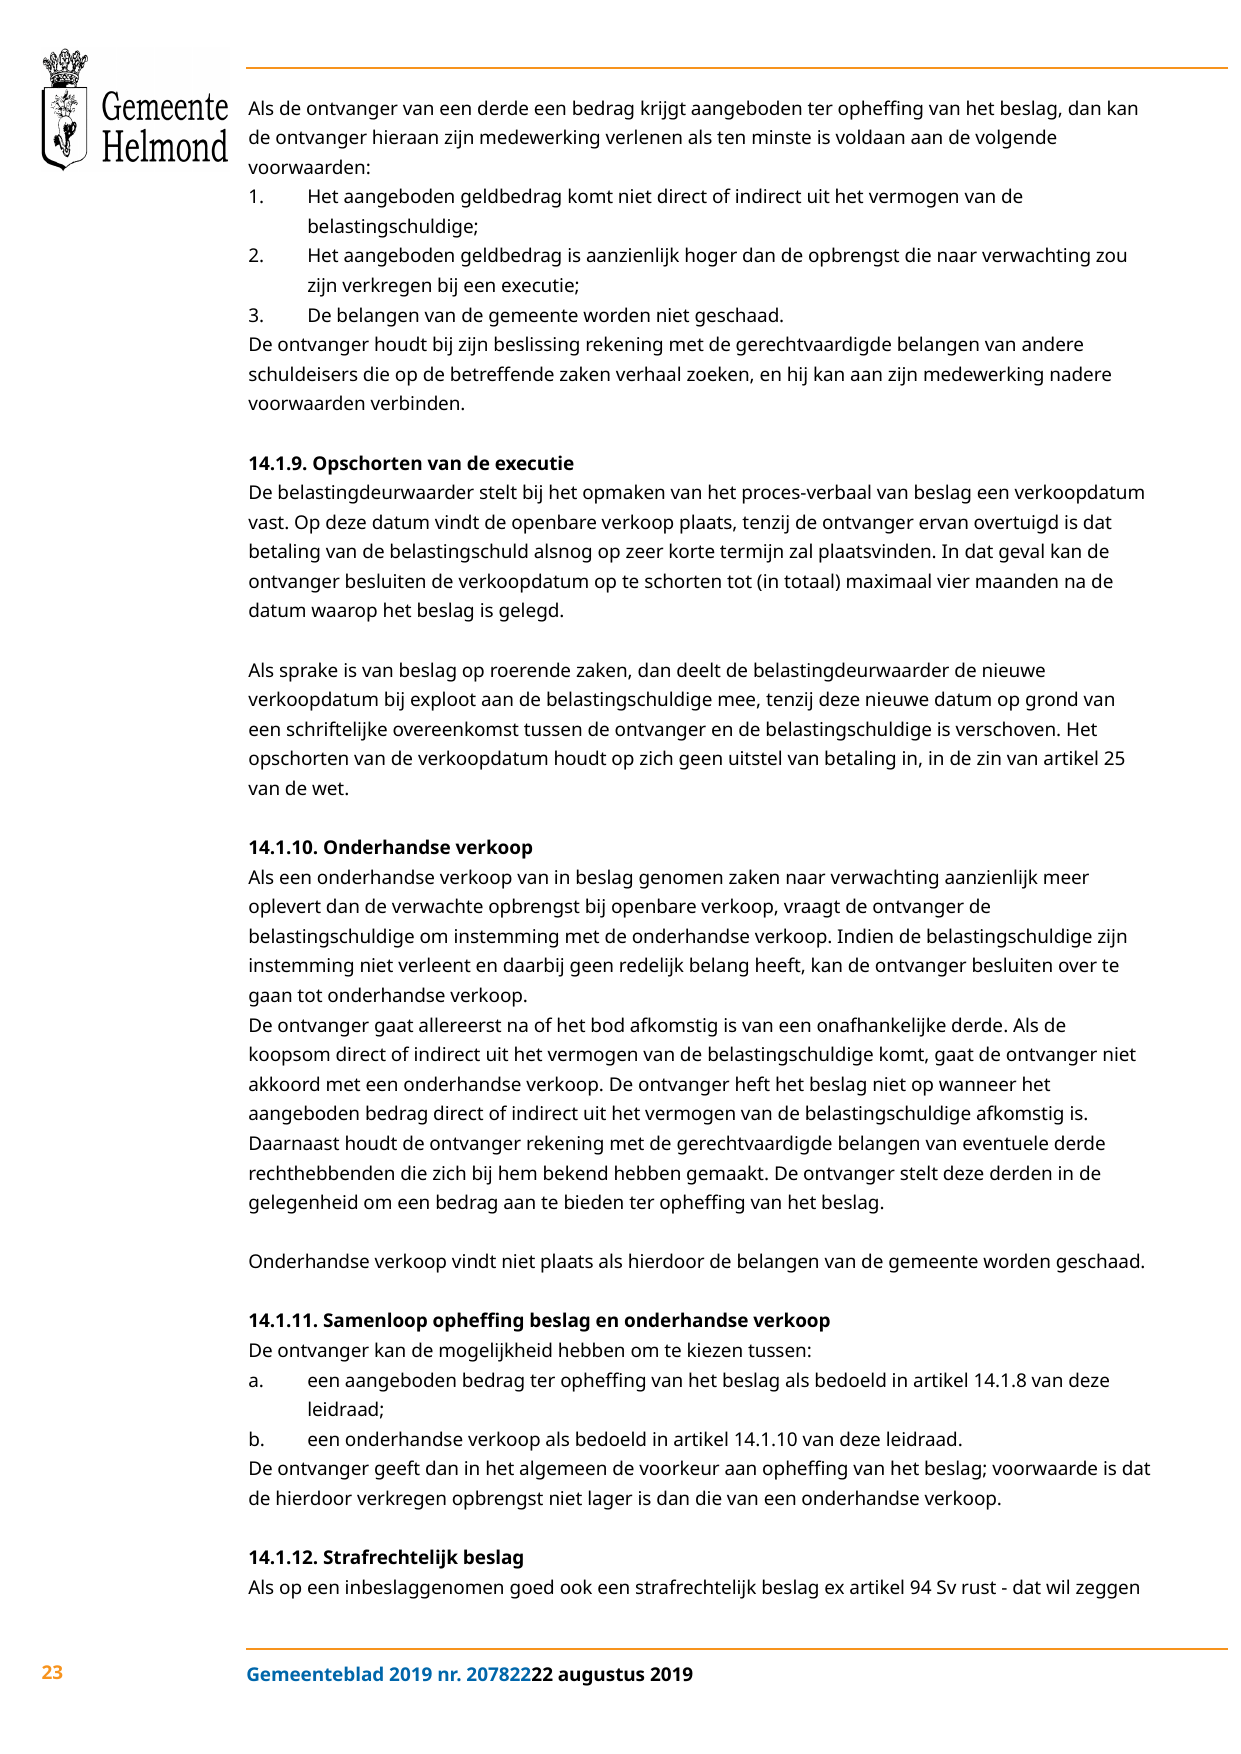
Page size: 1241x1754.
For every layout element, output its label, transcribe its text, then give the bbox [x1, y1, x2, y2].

text De ontvanger gaat allereerst na of het bod afkomstig is van een onafhankelijke derde. Als de koopsom direct of indirect uit het vermogen van de belastingschuldige komt, gaat de ontvanger niet akkoord met een onderhandse verkoop. De ontvanger heft het beslag niet op wanneer het aangeboden bedrag direct of indirect uit het vermogen van de belastingschuldige afkomstig is. [248, 1012, 1152, 1126]
text Als de ontvanger van een derde een bedrag krijgt aangeboden ter opheffing van het beslag, dan kan de ontvanger hieraan zijn medewerking verlenen als ten minste is voldaan aan de volgende voorwaarden: [248, 95, 1152, 180]
list een onderhandse verkoop als bedoeld in artikel 14.1.10 van deze leidraad. [248, 1426, 1152, 1452]
text Als op een inbeslaggenomen goed ook een strafrechtelijk beslag ex artikel 94 Sv rust - dat wil zeggen [248, 1574, 1152, 1600]
list Het aangeboden geldbedrag is aanzienlijk hoger dan de opbrengst die naar verwachting zou zijn verkregen bij een executie; [248, 243, 1152, 298]
picture [41, 47, 231, 172]
text Onderhandse verkoop vindt niet plaats als hierdoor de belangen van de gemeente worden geschaad. [248, 1248, 1152, 1274]
text 14.1.9. Opschorten van de executie [248, 450, 1152, 476]
text De ontvanger geeft dan in het algemeen de voorkeur aan opheffing van het beslag; voorwaarde is dat de hierdoor verkregen opbrengst niet lager is dan die van een onderhandse verkoop. [248, 1456, 1152, 1511]
text De ontvanger kan de mogelijkheid hebben om te kiezen tussen: [248, 1337, 1152, 1363]
list Het aangeboden geldbedrag komt niet direct of indirect uit het vermogen van de belastingschuldige; [248, 183, 1152, 239]
text De belastingdeurwaarder stelt bij het opmaken van het proces-verbaal van beslag een verkoopdatum vast. Op deze datum vindt de openbare verkoop plaats, tenzij de ontvanger ervan overtuigd is dat betaling van de belastingschuld alsnog op zeer korte termijn zal plaatsvinden. In dat geval kan de ontvanger besluiten de verkoopdatum op te schorten tot (in totaal) maximaal vier maanden na de datum waarop het beslag is gelegd. [248, 479, 1152, 623]
text 14.1.11. Samenloop opheffing beslag en onderhandse verkoop [248, 1308, 1152, 1333]
text Als sprake is van beslag op roerende zaken, dan deelt de belastingdeurwaarder de nieuwe verkoopdatum bij exploot aan de belastingschuldige mee, tenzij deze nieuwe datum op grond van een schriftelijke overeenkomst tussen de ontvanger en de belastingschuldige is verschoven. Het opschorten van de verkoopdatum houdt op zich geen uitstel van betaling in, in de zin van artikel 25 van de wet. [248, 657, 1152, 801]
text 14.1.12. Strafrechtelijk beslag [248, 1544, 1152, 1570]
list een aangeboden bedrag ter opheffing van het beslag als bedoeld in artikel 14.1.8 van deze leidraad; [248, 1367, 1152, 1422]
list De belangen van de gemeente worden niet geschaad. [248, 302, 1152, 328]
text Als een onderhandse verkoop van in beslag genomen zaken naar verwachting aanzienlijk meer oplevert dan de verwachte opbrengst bij openbare verkoop, vraagt de ontvanger de belastingschuldige om instemming met de onderhandse verkoop. Indien de belastingschuldige zijn instemming niet verleent en daarbij geen redelijk belang heeft, kan de ontvanger besluiten over te gaan tot onderhandse verkoop. [248, 864, 1152, 1008]
text 14.1.10. Onderhandse verkoop [248, 834, 1152, 860]
text Daarnaast houdt de ontvanger rekening met de gerechtvaardigde belangen van eventuele derde rechthebbenden die zich bij hem bekend hebben gemaakt. De ontvanger stelt deze derden in de gelegenheid om een bedrag aan te bieden ter opheffing van het beslag. [248, 1130, 1152, 1215]
text De ontvanger houdt bij zijn beslissing rekening met de gerechtvaardigde belangen van andere schuldeisers die op de betreffende zaken verhaal zoeken, en hij kan aan zijn medewerking nadere voorwaarden verbinden. [248, 331, 1152, 416]
